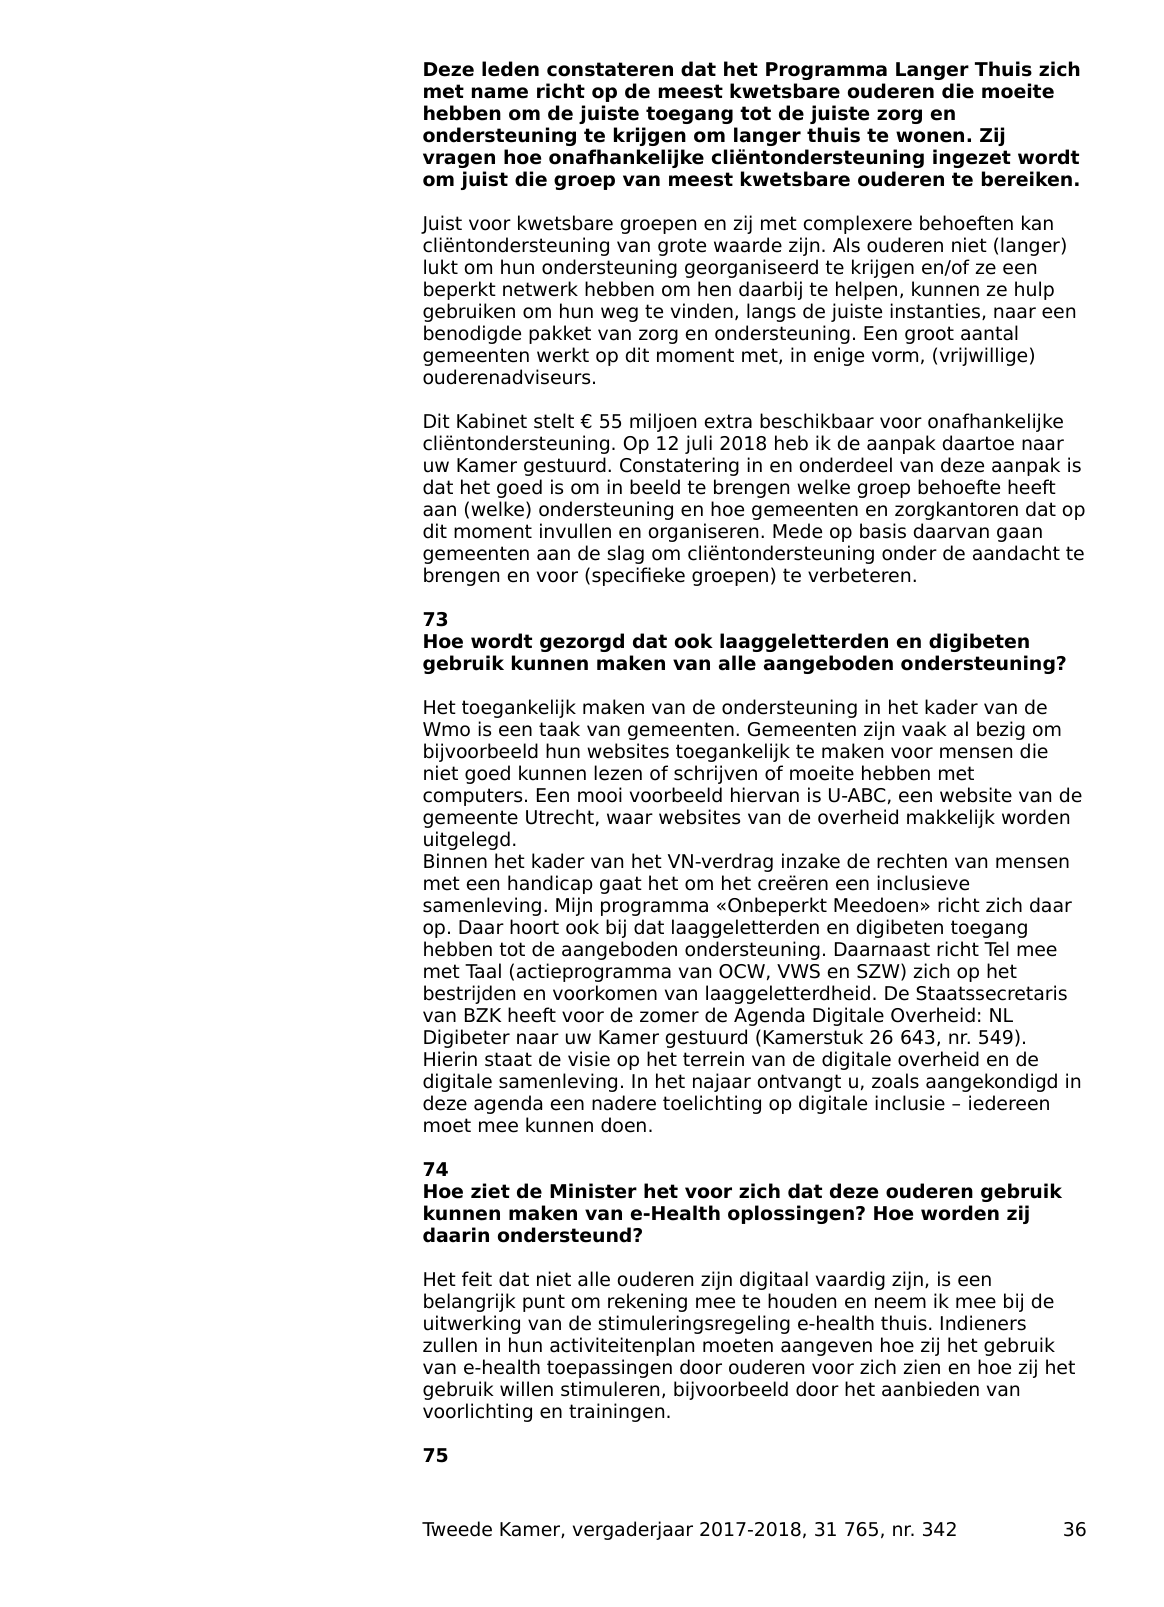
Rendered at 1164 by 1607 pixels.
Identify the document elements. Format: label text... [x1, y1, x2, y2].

text 75 [422, 1445, 1087, 1467]
text Binnen het kader van het VN-verdrag inzake de rechten van mensen met een handicap gaat het om het creëren een inclusieve samenleving. Mijn programma «Onbeperkt Meedoen» richt zich daar op. Daar hoort ook bij dat laaggeletterden en digibeten toegang hebben tot de aangeboden ondersteuning. Daarnaast richt Tel mee met Taal (actieprogramma van OCW, VWS en SZW) zich op het bestrijden en voorkomen van laaggeletterdheid. De Staatssecretaris van BZK heeft voor de zomer de Agenda Digitale Overheid: NL Digibeter naar uw Kamer gestuurd (Kamerstuk 26 643, nr. 549). Hierin staat de visie op het terrein van de digitale overheid en de digitale samenleving. In het najaar ontvangt u, zoals aangekondigd in deze agenda een nadere toelichting op digitale inclusie – iedereen moet mee kunnen doen. [422, 851, 1087, 1137]
text Deze leden constateren dat het Programma Langer Thuis zich met name richt op de meest kwetsbare ouderen die moeite hebben om de juiste toegang tot de juiste zorg en ondersteuning te krijgen om langer thuis te wonen. Zij vragen hoe onafhankelijke cliëntondersteuning ingezet wordt om juist die groep van meest kwetsbare ouderen te bereiken. [422, 59, 1087, 191]
text 73 [422, 609, 1087, 631]
text Het toegankelijk maken van de ondersteuning in het kader van de Wmo is een taak van gemeenten. Gemeenten zijn vaak al bezig om bijvoorbeeld hun websites toegankelijk te maken voor mensen die niet goed kunnen lezen of schrijven of moeite hebben met computers. Een mooi voorbeeld hiervan is U-ABC, een website van de gemeente Utrecht, waar websites van de overheid makkelijk worden uitgelegd. [422, 697, 1087, 851]
text Hoe ziet de Minister het voor zich dat deze ouderen gebruik kunnen maken van e-Health oplossingen? Hoe worden zij daarin ondersteund? [422, 1181, 1087, 1247]
text Juist voor kwetsbare groepen en zij met complexere behoeften kan cliëntondersteuning van grote waarde zijn. Als ouderen niet (langer) lukt om hun ondersteuning georganiseerd te krijgen en/of ze een beperkt netwerk hebben om hen daarbij te helpen, kunnen ze hulp gebruiken om hun weg te vinden, langs de juiste instanties, naar een benodigde pakket van zorg en ondersteuning. Een groot aantal gemeenten werkt op dit moment met, in enige vorm, (vrijwillige) ouderenadviseurs. [422, 213, 1087, 389]
text Dit Kabinet stelt € 55 miljoen extra beschikbaar voor onafhankelijke cliëntondersteuning. Op 12 juli 2018 heb ik de aanpak daartoe naar uw Kamer gestuurd. Constatering in en onderdeel van deze aanpak is dat het goed is om in beeld te brengen welke groep behoefte heeft aan (welke) ondersteuning en hoe gemeenten en zorgkantoren dat op dit moment invullen en organiseren. Mede op basis daarvan gaan gemeenten aan de slag om cliëntondersteuning onder de aandacht te brengen en voor (specifieke groepen) te verbeteren. [422, 411, 1087, 587]
text 74 [422, 1159, 1087, 1181]
text Hoe wordt gezorgd dat ook laaggeletterden en digibeten gebruik kunnen maken van alle aangeboden ondersteuning? [422, 631, 1087, 675]
text Het feit dat niet alle ouderen zijn digitaal vaardig zijn, is een belangrijk punt om rekening mee te houden en neem ik mee bij de uitwerking van de stimuleringsregeling e-health thuis. Indieners zullen in hun activiteitenplan moeten aangeven hoe zij het gebruik van e-health toepassingen door ouderen voor zich zien en hoe zij het gebruik willen stimuleren, bijvoorbeeld door het aanbieden van voorlichting en trainingen. [422, 1269, 1087, 1423]
